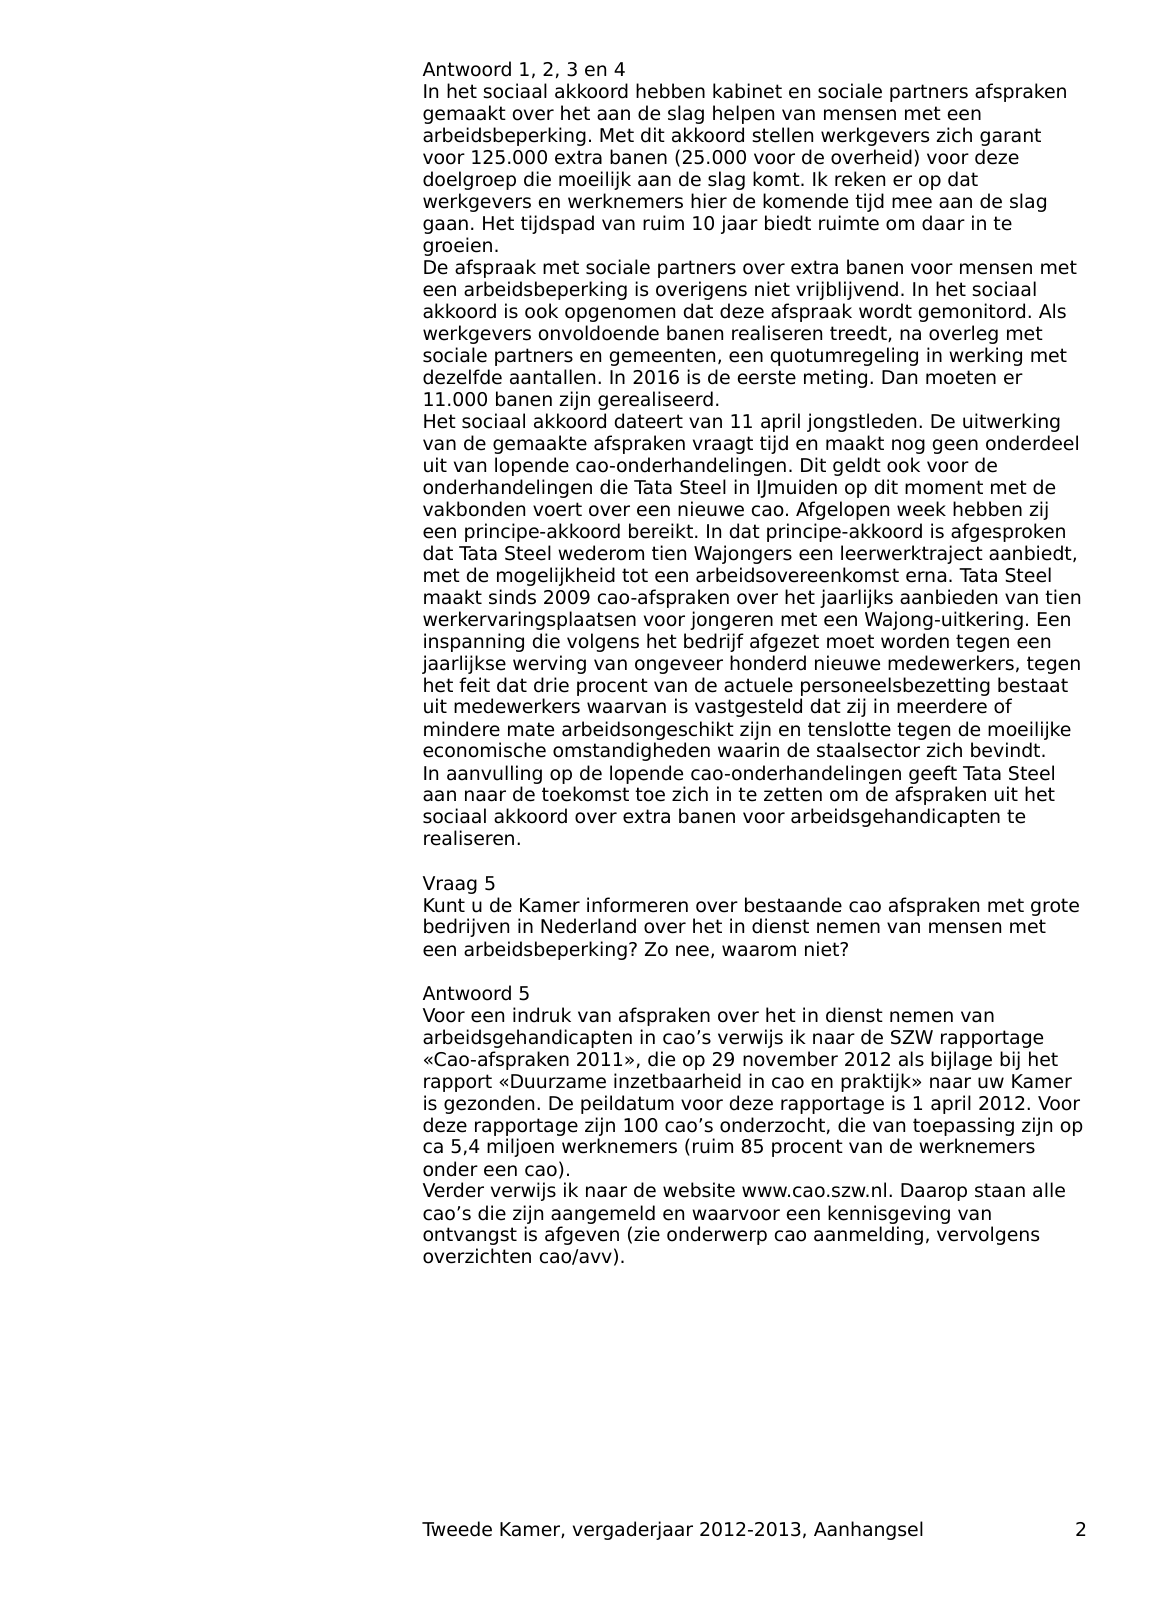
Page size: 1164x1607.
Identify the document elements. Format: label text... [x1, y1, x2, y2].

text In aanvulling op de lopende cao-onderhandelingen geeft Tata Steel aan naar de toekomst toe zich in te zetten om de afspraken uit het sociaal akkoord over extra banen voor arbeidsgehandicapten te realiseren. [422, 762, 1087, 850]
text Voor een indruk van afspraken over het in dienst nemen van arbeidsgehandicapten in cao’s verwijs ik naar de SZW rapportage «Cao-afspraken 2011», die op 29 november 2012 als bijlage bij het rapport «Duurzame inzetbaarheid in cao en praktijk» naar uw Kamer is gezonden. De peildatum voor deze rapportage is 1 april 2012. Voor deze rapportage zijn 100 cao’s onderzocht, die van toepassing zijn op ca 5,4 miljoen werknemers (ruim 85 procent van de werknemers onder een cao). [422, 1004, 1087, 1180]
text Vraag 5 [422, 872, 1087, 894]
text Kunt u de Kamer informeren over bestaande cao afspraken met grote bedrijven in Nederland over het in dienst nemen van mensen met een arbeidsbeperking? Zo nee, waarom niet? [422, 894, 1087, 960]
text In het sociaal akkoord hebben kabinet en sociale partners afspraken gemaakt over het aan de slag helpen van mensen met een arbeidsbeperking. Met dit akkoord stellen werkgevers zich garant voor 125.000 extra banen (25.000 voor de overheid) voor deze doelgroep die moeilijk aan de slag komt. Ik reken er op dat werkgevers en werknemers hier de komende tijd mee aan de slag gaan. Het tijdspad van ruim 10 jaar biedt ruimte om daar in te groeien. [422, 81, 1087, 257]
text Antwoord 5 [422, 983, 1087, 1004]
text Verder verwijs ik naar de website www.cao.szw.nl. Daarop staan alle cao’s die zijn aangemeld en waarvoor een kennisgeving van ontvangst is afgeven (zie onderwerp cao aanmelding, vervolgens overzichten cao/avv). [422, 1180, 1087, 1268]
text Antwoord 1, 2, 3 en 4 [422, 59, 1087, 81]
text Het sociaal akkoord dateert van 11 april jongstleden. De uitwerking van de gemaakte afspraken vraagt tijd en maakt nog geen onderdeel uit van lopende cao-onderhandelingen. Dit geldt ook voor de onderhandelingen die Tata Steel in IJmuiden op dit moment met de vakbonden voert over een nieuwe cao. Afgelopen week hebben zij een principe-akkoord bereikt. In dat principe-akkoord is afgesproken dat Tata Steel wederom tien Wajongers een leerwerktraject aanbiedt, met de mogelijkheid tot een arbeidsovereenkomst erna. Tata Steel maakt sinds 2009 cao-afspraken over het jaarlijks aanbieden van tien werkervaringsplaatsen voor jongeren met een Wajong-uitkering. Een inspanning die volgens het bedrijf afgezet moet worden tegen een jaarlijkse werving van ongeveer honderd nieuwe medewerkers, tegen het feit dat drie procent van de actuele personeelsbezetting bestaat uit medewerkers waarvan is vastgesteld dat zij in meerdere of mindere mate arbeidsongeschikt zijn en tenslotte tegen de moeilijke economische omstandigheden waarin de staalsector zich bevindt. [422, 411, 1087, 762]
text De afspraak met sociale partners over extra banen voor mensen met een arbeidsbeperking is overigens niet vrijblijvend. In het sociaal akkoord is ook opgenomen dat deze afspraak wordt gemonitord. Als werkgevers onvoldoende banen realiseren treedt, na overleg met sociale partners en gemeenten, een quotumregeling in werking met dezelfde aantallen. In 2016 is de eerste meting. Dan moeten er 11.000 banen zijn gerealiseerd. [422, 257, 1087, 411]
